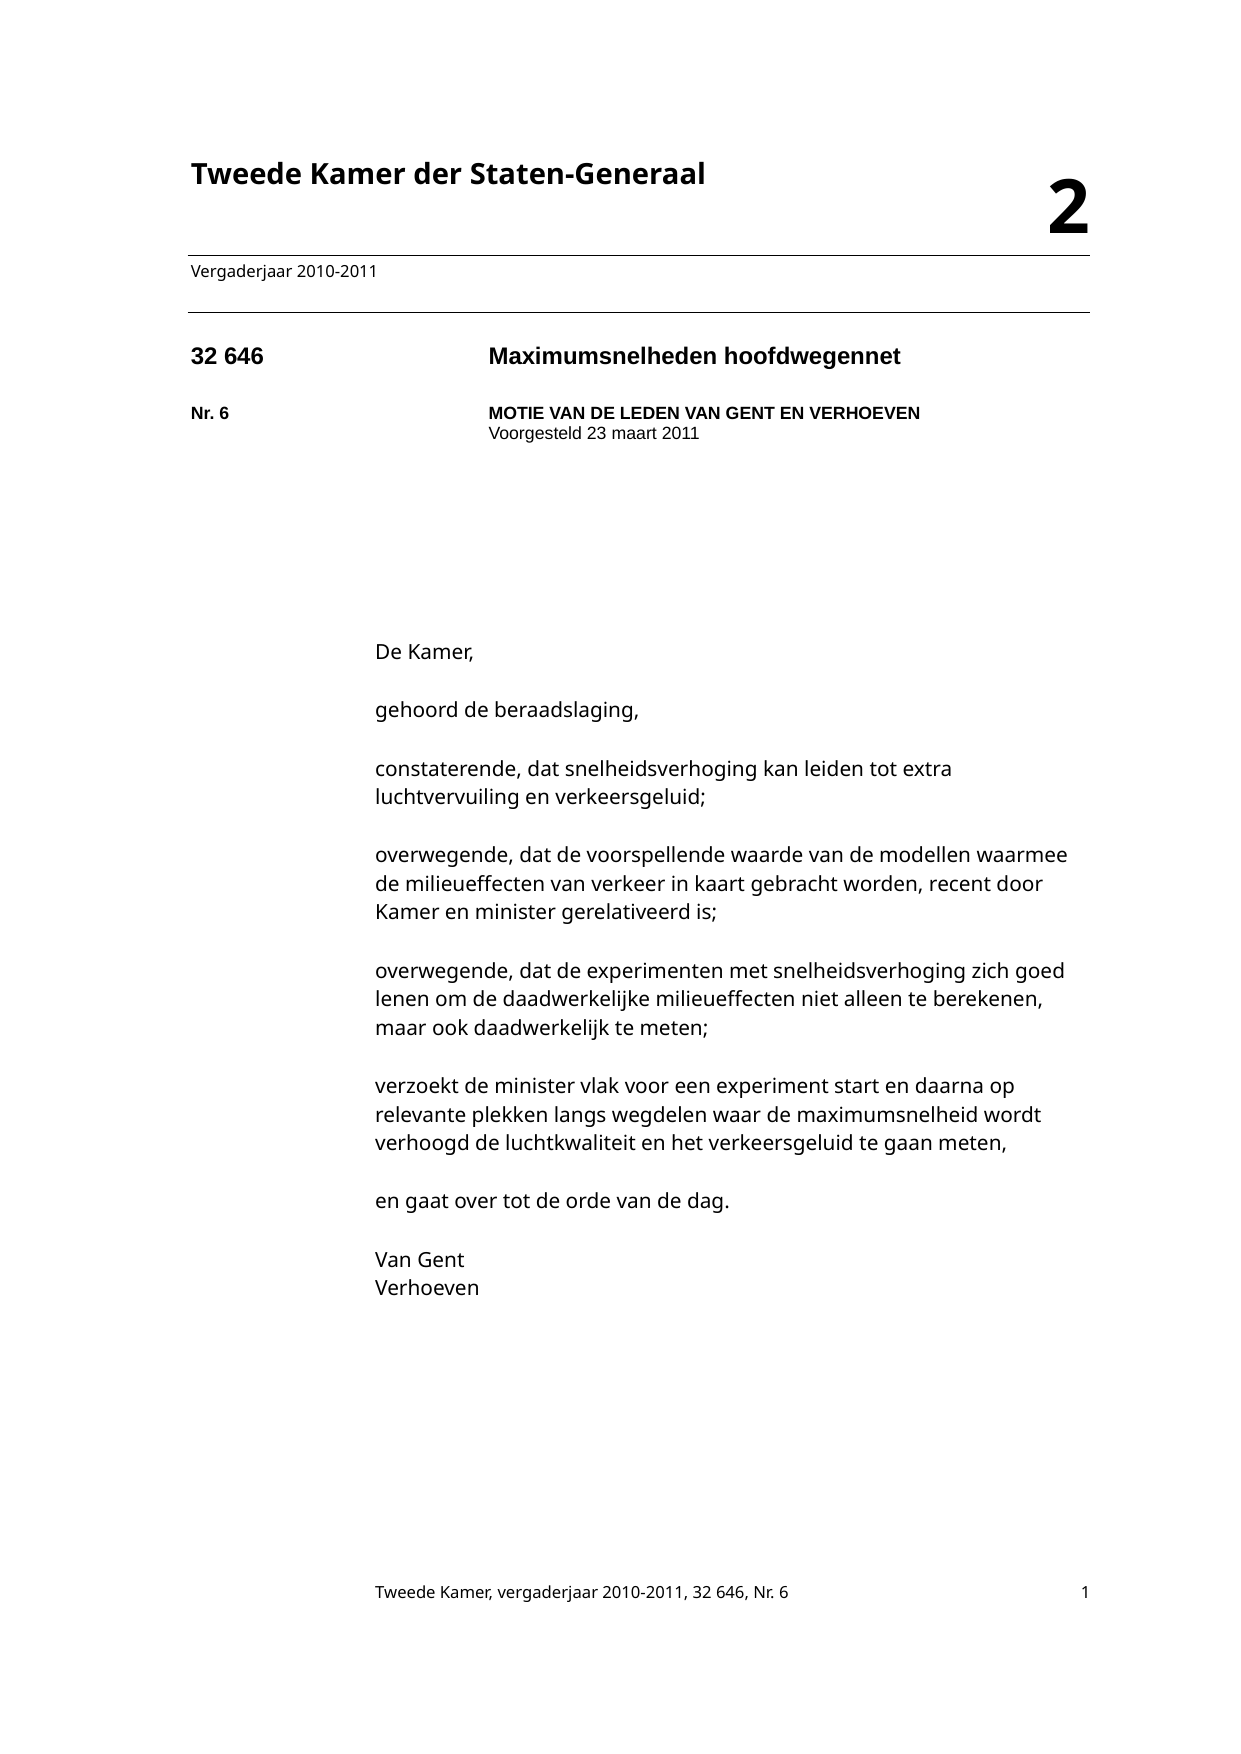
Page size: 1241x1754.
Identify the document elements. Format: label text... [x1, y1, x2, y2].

table_header 2 [910, 150, 1090, 255]
table_header Tweede Kamer der Staten-Generaal [188, 150, 909, 255]
text gehoord de beraadslaging, [375, 695, 1090, 724]
text constaterende, dat snelheidsverhoging kan leiden tot extra luchtvervuiling en verkeersgeluid; [375, 754, 1090, 811]
text overwegende, dat de voorspellende waarde van de modellen waarmee de milieueffecten van verkeer in kaart gebracht worden, recent door Kamer en minister gerelativeerd is; [375, 841, 1090, 926]
text overwegende, dat de experimenten met snelheidsverhoging zich goed lenen om de daadwerkelijke milieueffecten niet alleen te berekenen, maar ook daadwerkelijk te meten; [375, 956, 1090, 1041]
text Verhoeven [375, 1273, 1090, 1302]
text en gaat over tot de orde van de dag. [375, 1187, 1090, 1215]
table_cell [485, 313, 1090, 339]
table_cell MOTIE VAN DE LEDEN VAN GENT EN VERHOEVEN Voorgesteld 23 maart 2011 [485, 399, 1090, 518]
table_cell Maximumsnelheden hoofdwegennet [485, 339, 1090, 399]
table_cell 32 646 [188, 339, 485, 399]
text Van Gent [375, 1245, 1090, 1273]
table_cell [485, 256, 1090, 312]
table_cell Vergaderjaar 2010-2011 [188, 256, 485, 312]
text verzoekt de minister vlak voor een experiment start en daarna op relevante plekken langs wegdelen waar de maximumsnelheid wordt verhoogd de luchtkwaliteit en het verkeersgeluid te gaan meten, [375, 1071, 1090, 1157]
table_cell Nr. 6 [188, 399, 485, 518]
text De Kamer, [375, 637, 1090, 665]
table_cell [188, 313, 485, 339]
